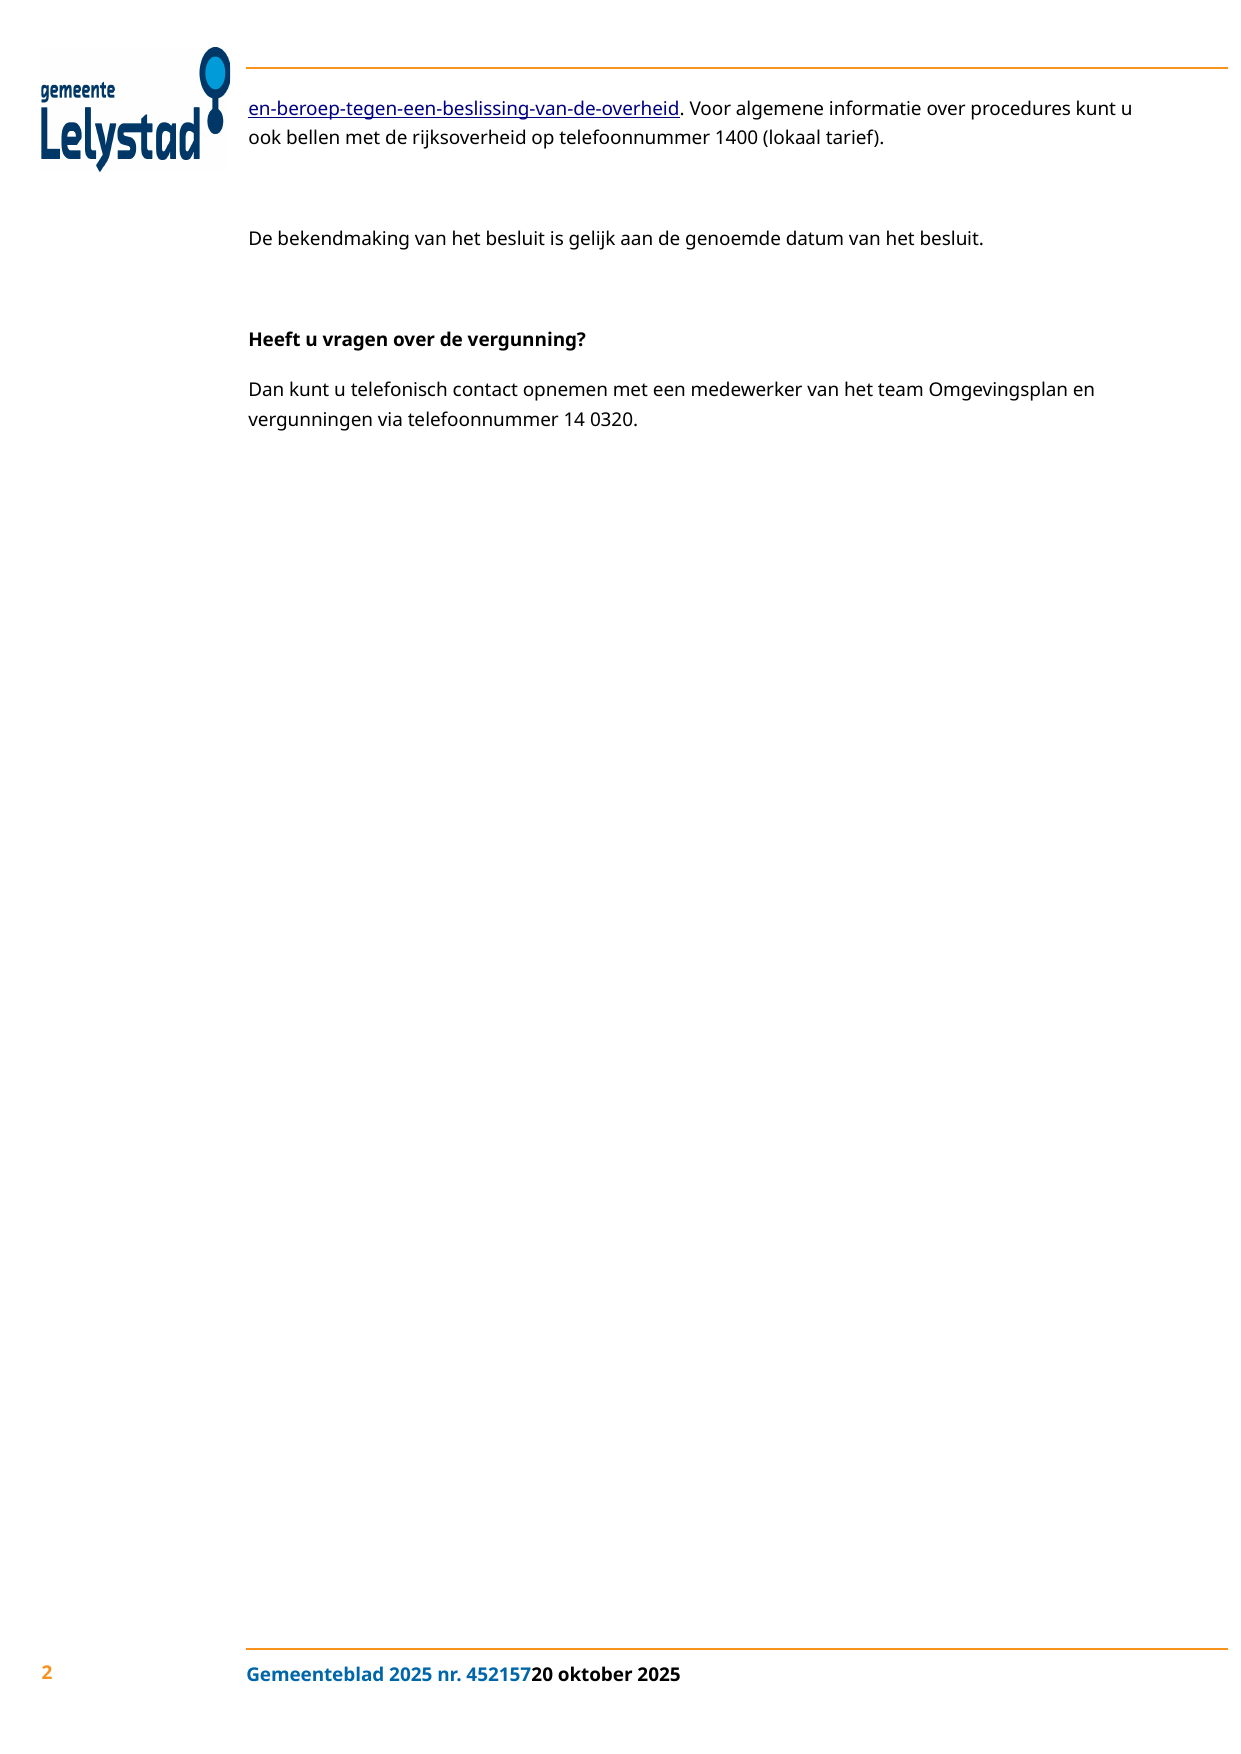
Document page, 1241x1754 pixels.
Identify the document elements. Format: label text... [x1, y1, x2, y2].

text Dan kunt u telefonisch contact opnemen met een medewerker van het team Omgevingsplan en vergunningen via telefoonnummer 14 0320. [248, 376, 1152, 432]
text Heeft u vragen over de vergunning? [248, 326, 1152, 352]
picture [41, 47, 231, 172]
text De bekendmaking van het besluit is gelijk aan de genoemde datum van het besluit. [248, 225, 1152, 251]
text en-beroep-tegen-een-beslissing-van-de-overheid. Voor algemene informatie over procedures kunt u ook bellen met de rijksoverheid op telefoonnummer 1400 (lokaal tarief). [248, 95, 1152, 150]
